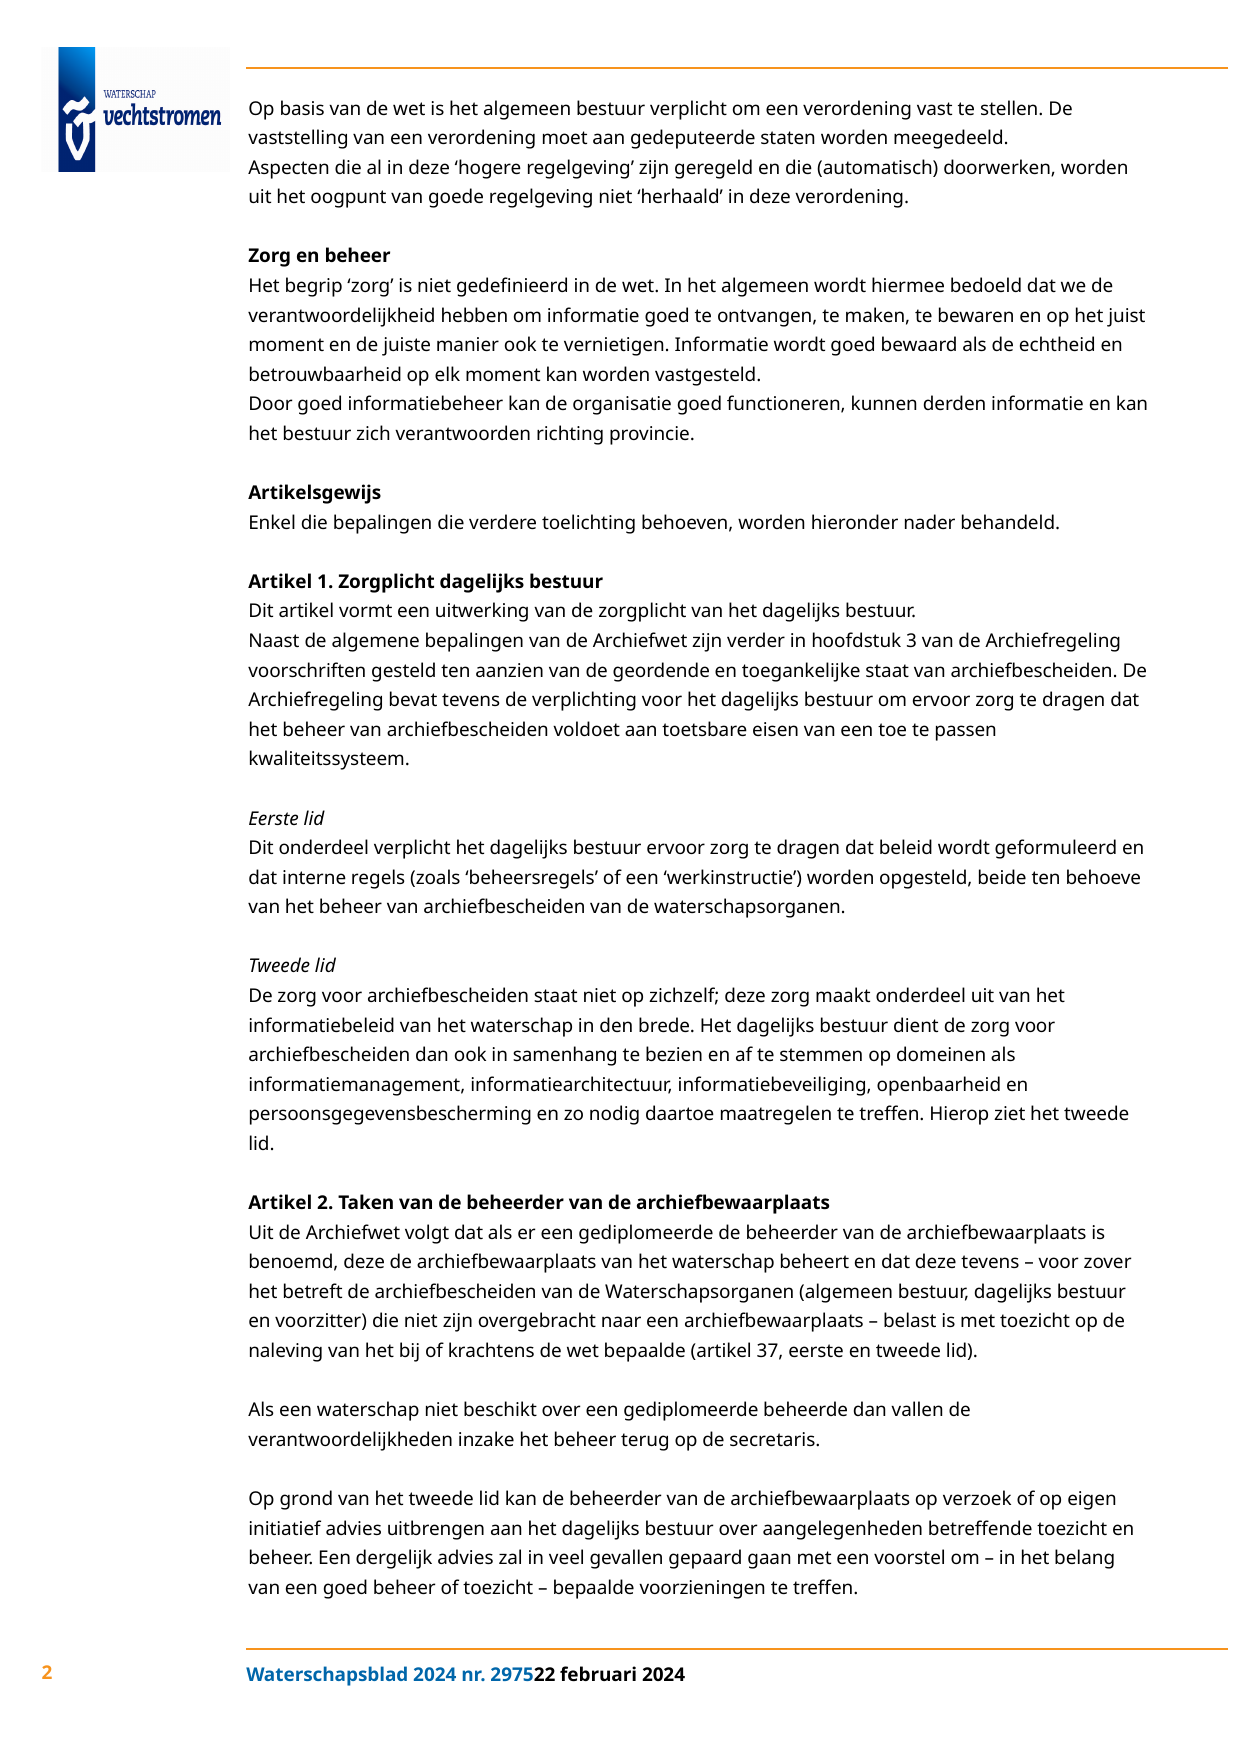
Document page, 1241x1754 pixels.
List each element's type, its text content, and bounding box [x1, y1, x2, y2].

text Als een waterschap niet beschikt over een gediplomeerde beheerde dan vallen de verantwoordelijkheden inzake het beheer terug op de secretaris. [248, 1396, 1152, 1452]
text Tweede lid [248, 953, 1152, 978]
text Aspecten die al in deze ‘hogere regelgeving’ zijn geregeld en die (automatisch) doorwerken, worden uit het oogpunt van goede regelgeving niet ‘herhaald’ in deze verordening. [248, 154, 1152, 209]
text Op basis van de wet is het algemeen bestuur verplicht om een verordening vast te stellen. De vaststelling van een verordening moet aan gedeputeerde staten worden meegedeeld. [248, 95, 1152, 150]
text Enkel die bepalingen die verdere toelichting behoeven, worden hieronder nader behandeld. [248, 509, 1152, 535]
text Het begrip ‘zorg’ is niet gedefinieerd in de wet. In het algemeen wordt hiermee bedoeld dat we de verantwoordelijkheid hebben om informatie goed te ontvangen, te maken, te bewaren en op het juist moment en de juiste manier ook te vernietigen. Informatie wordt goed bewaard als de echtheid en betrouwbaarheid op elk moment kan worden vastgesteld. [248, 272, 1152, 387]
text Artikel 2. Taken van de beheerder van de archiefbewaarplaats [248, 1189, 1152, 1215]
text Uit de Archiefwet volgt dat als er een gediplomeerde de beheerder van de archiefbewaarplaats is benoemd, deze de archiefbewaarplaats van het waterschap beheert en dat deze tevens – voor zover het betreft de archiefbescheiden van de Waterschapsorganen (algemeen bestuur, dagelijks bestuur en voorzitter) die niet zijn overgebracht naar een archiefbewaarplaats – belast is met toezicht op de naleving van het bij of krachtens de wet bepaalde (artikel 37, eerste en tweede lid). [248, 1219, 1152, 1363]
text Artikelsgewijs [248, 479, 1152, 505]
text Zorg en beheer [248, 243, 1152, 268]
text Dit onderdeel verplicht het dagelijks bestuur ervoor zorg te dragen dat beleid wordt geformuleerd en dat interne regels (zoals ‘beheersregels’ of een ‘werkinstructie’) worden opgesteld, beide ten behoeve van het beheer van archiefbescheiden van de waterschapsorganen. [248, 834, 1152, 919]
text Op grond van het tweede lid kan de beheerder van de archiefbewaarplaats op verzoek of op eigen initiatief advies uitbrengen aan het dagelijks bestuur over aangelegenheden betreffende toezicht en beheer. Een dergelijk advies zal in veel gevallen gepaard gaan met een voorstel om – in het belang van een goed beheer of toezicht – bepaalde voorzieningen te treffen. [248, 1485, 1152, 1600]
text Artikel 1. Zorgplicht dagelijks bestuur [248, 568, 1152, 594]
text Dit artikel vormt een uitwerking van de zorgplicht van het dagelijks bestuur. [248, 598, 1152, 623]
text Eerste lid [248, 805, 1152, 831]
text De zorg voor archiefbescheiden staat niet op zichzelf; deze zorg maakt onderdeel uit van het informatiebeleid van het waterschap in den brede. Het dagelijks bestuur dient de zorg voor archiefbescheiden dan ook in samenhang te bezien en af te stemmen op domeinen als informatiemanagement, informatiearchitectuur, informatiebeveiliging, openbaarheid en persoonsgegevensbescherming en zo nodig daartoe maatregelen te treffen. Hierop ziet het tweede lid. [248, 982, 1152, 1156]
text Door goed informatiebeheer kan de organisatie goed functioneren, kunnen derden informatie en kan het bestuur zich verantwoorden richting provincie. [248, 391, 1152, 446]
text Naast de algemene bepalingen van de Archiefwet zijn verder in hoofdstuk 3 van de Archiefregeling voorschriften gesteld ten aanzien van de geordende en toegankelijke staat van archiefbescheiden. De Archiefregeling bevat tevens de verplichting voor het dagelijks bestuur om ervoor zorg te dragen dat het beheer van archiefbescheiden voldoet aan toetsbare eisen van een toe te passen kwaliteitssysteem. [248, 627, 1152, 771]
picture [41, 47, 231, 172]
